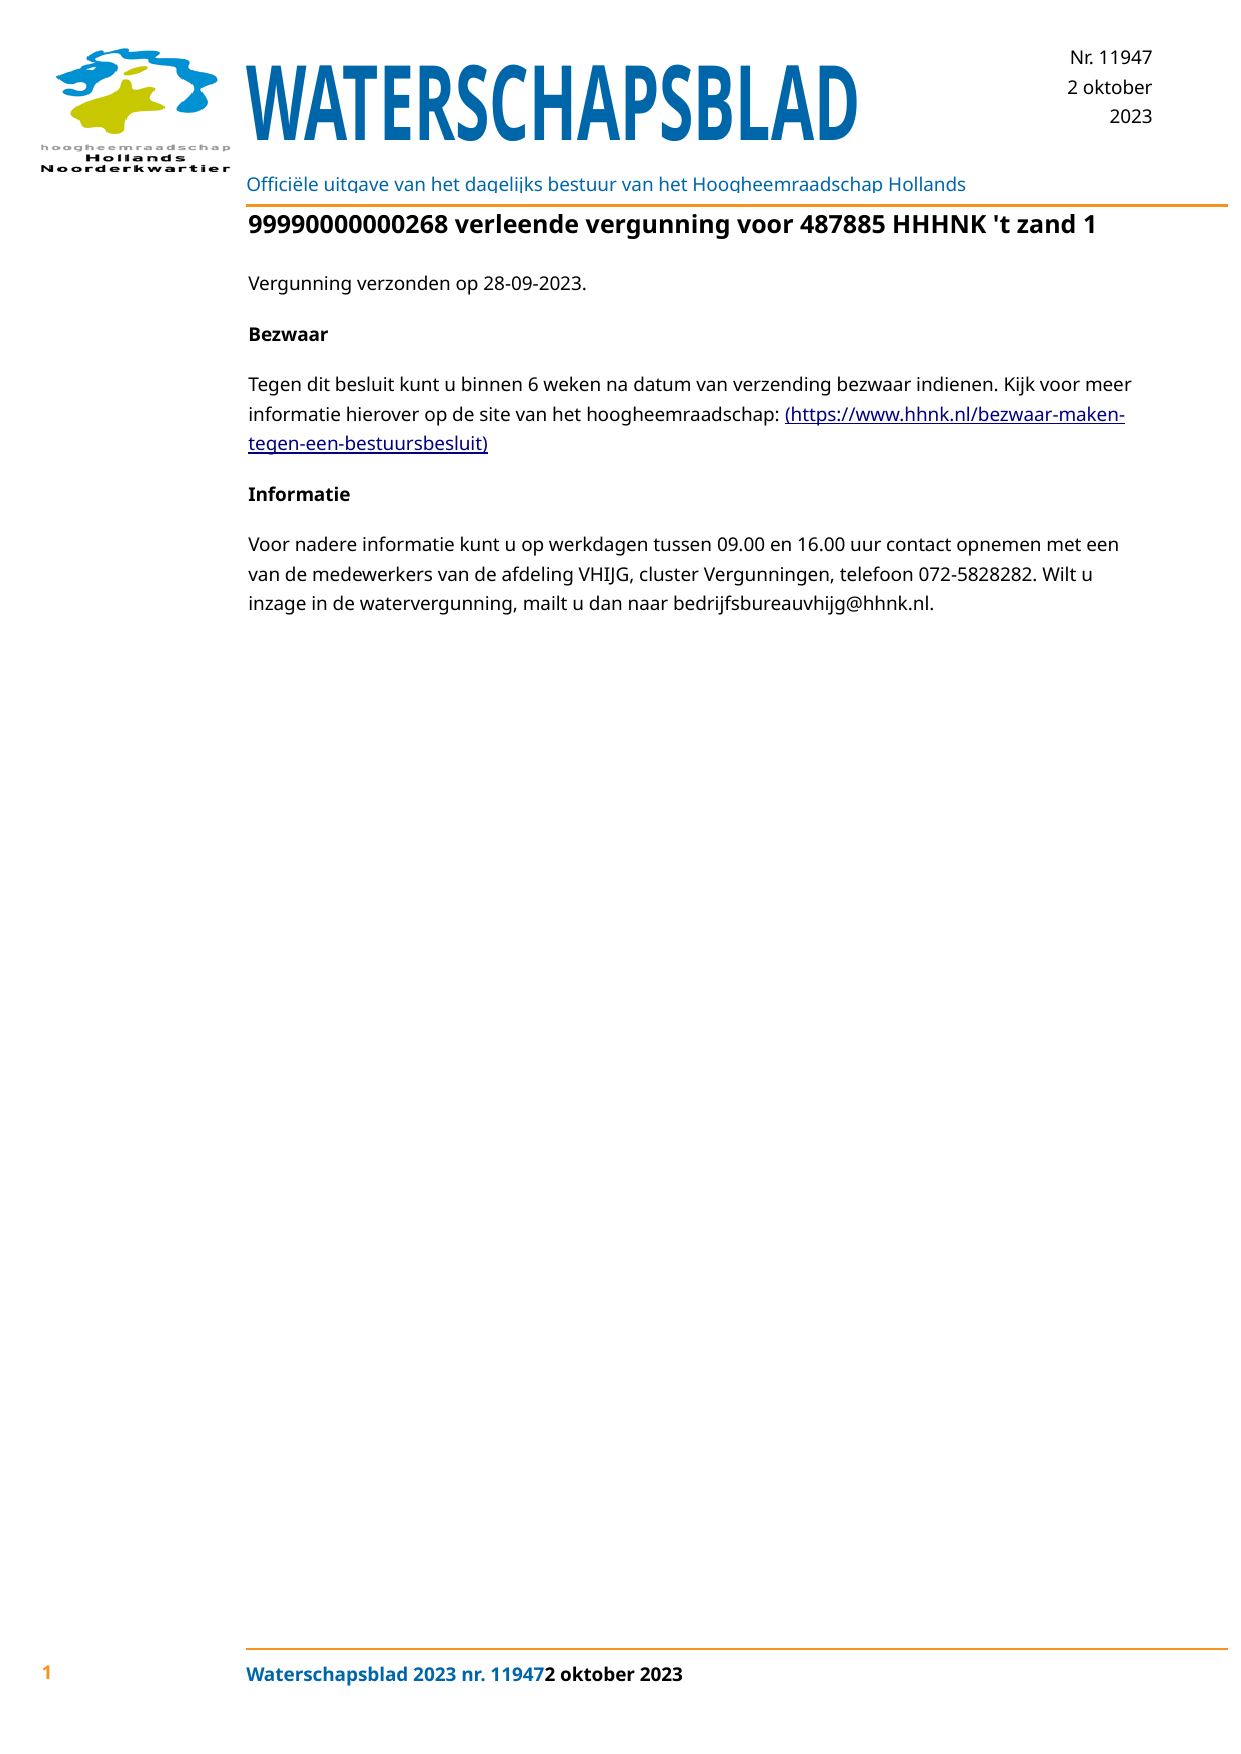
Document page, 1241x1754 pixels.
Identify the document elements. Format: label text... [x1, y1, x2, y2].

text Voor nadere informatie kunt u op werkdagen tussen 09.00 en 16.00 uur contact opnemen met een van de medewerkers van de afdeling VHIJG, cluster Vergunningen, telefoon 072-5828282. Wilt u inzage in de watervergunning, mailt u dan naar bedrijfsbureauvhijg@hhnk.nl. [248, 531, 1152, 616]
text Bezwaar [248, 321, 1152, 346]
text Informatie [248, 481, 1152, 506]
text Vergunning verzonden op 28-09-2023. [248, 270, 1152, 296]
text 99990000000268 verleende vergunning voor 487885 HHHNK 't zand 1 [248, 207, 1152, 241]
picture [41, 47, 231, 172]
text Tegen dit besluit kunt u binnen 6 weken na datum van verzending bezwaar indienen. Kijk voor meer informatie hierover op de site van het hoogheemraadschap: (https://www.hhnk.nl/bezwaar-maken-tegen-een-bestuursbesluit) [248, 371, 1152, 456]
